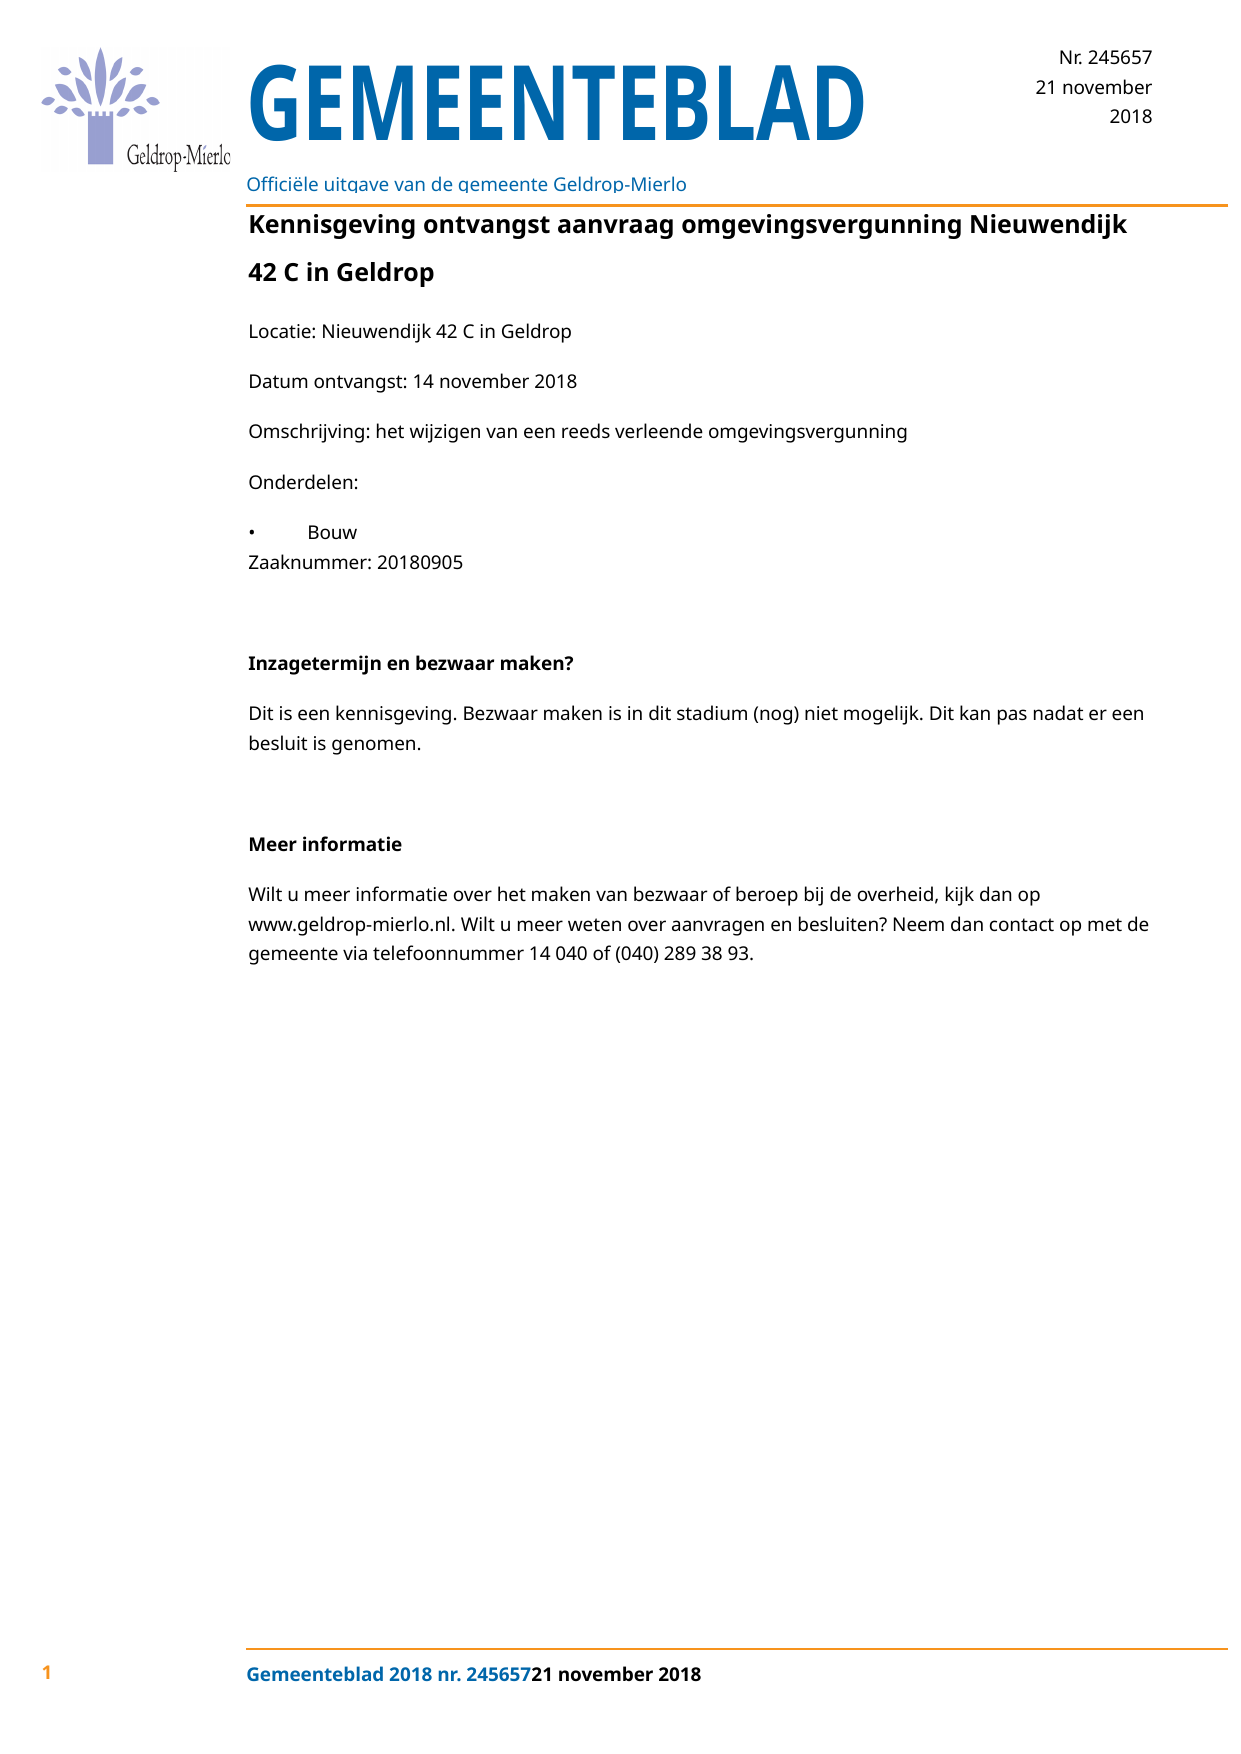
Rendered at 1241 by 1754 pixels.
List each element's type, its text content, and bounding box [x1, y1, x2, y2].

text Dit is een kennisgeving. Bezwaar maken is in dit stadium (nog) niet mogelijk. Dit kan pas nadat er een besluit is genomen. [248, 700, 1152, 756]
text Locatie: Nieuwendijk 42 C in Geldrop [248, 318, 1152, 344]
text Zaaknummer: 20180905 [248, 549, 1152, 575]
text Onderdelen: [248, 469, 1152, 495]
picture [41, 47, 231, 172]
text Wilt u meer informatie over het maken van bezwaar of beroep bij de overheid, kijk dan op www.geldrop-mierlo.nl. Wilt u meer weten over aanvragen en besluiten? Neem dan contact op met de gemeente via telefoonnummer 14 040 of (040) 289 38 93. [248, 881, 1152, 966]
text Inzagetermijn en bezwaar maken? [248, 650, 1152, 676]
text Kennisgeving ontvangst aanvraag omgevingsvergunning Nieuwendijk 42 C in Geldrop [248, 207, 1152, 288]
text Datum ontvangst: 14 november 2018 [248, 368, 1152, 394]
list Bouw [248, 519, 1152, 545]
text Meer informatie [248, 831, 1152, 857]
text Omschrijving: het wijzigen van een reeds verleende omgevingsvergunning [248, 419, 1152, 444]
